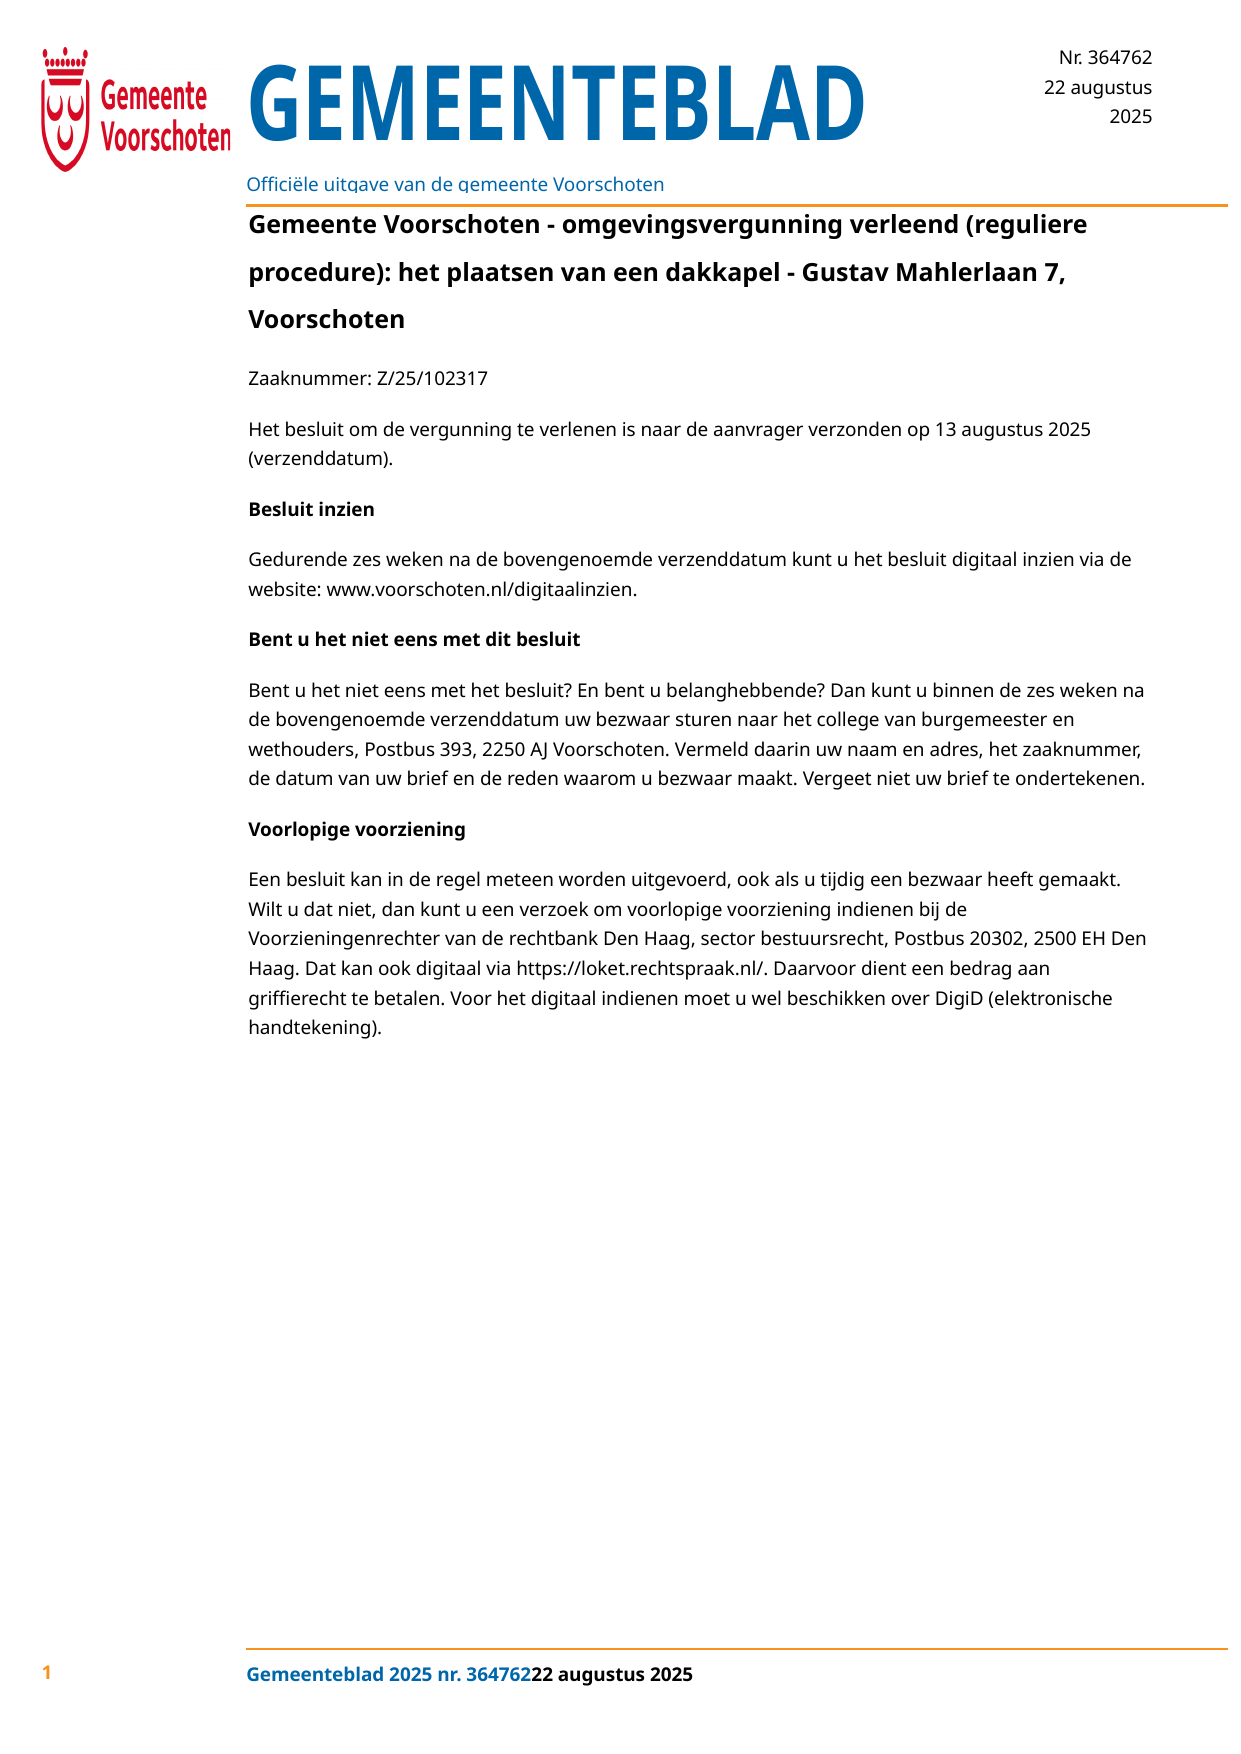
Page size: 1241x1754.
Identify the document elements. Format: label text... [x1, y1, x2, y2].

text Gemeente Voorschoten - omgevingsvergunning verleend (reguliere procedure): het plaatsen van een dakkapel - Gustav Mahlerlaan 7, Voorschoten [248, 207, 1152, 336]
text Voorlopige voorziening [248, 816, 1152, 842]
text Het besluit om de vergunning te verlenen is naar de aanvrager verzonden op 13 augustus 2025 (verzenddatum). [248, 416, 1152, 471]
text Gedurende zes weken na de bovengenoemde verzenddatum kunt u het besluit digitaal inzien via de website: www.voorschoten.nl/digitaalinzien. [248, 546, 1152, 602]
text Een besluit kan in de regel meteen worden uitgevoerd, ook als u tijdig een bezwaar heeft gemaakt. Wilt u dat niet, dan kunt u een verzoek om voorlopige voorziening indienen bij de Voorzieningenrechter van de rechtbank Den Haag, sector bestuursrecht, Postbus 20302, 2500 EH Den Haag. Dat kan ook digitaal via https://loket.rechtspraak.nl/. Daarvoor dient een bedrag aan griffierecht te betalen. Voor het digitaal indienen moet u wel beschikken over DigiD (elektronische handtekening). [248, 866, 1152, 1040]
text Bent u het niet eens met het besluit? En bent u belanghebbende? Dan kunt u binnen de zes weken na de bovengenoemde verzenddatum uw bezwaar sturen naar het college van burgemeester en wethouders, Postbus 393, 2250 AJ Voorschoten. Vermeld daarin uw naam en adres, het zaaknummer, de datum van uw brief en de reden waarom u bezwaar maakt. Vergeet niet uw brief te ondertekenen. [248, 677, 1152, 791]
picture [41, 47, 231, 172]
text Zaaknummer: Z/25/102317 [248, 366, 1152, 391]
text Besluit inzien [248, 496, 1152, 522]
text Bent u het niet eens met dit besluit [248, 626, 1152, 652]
